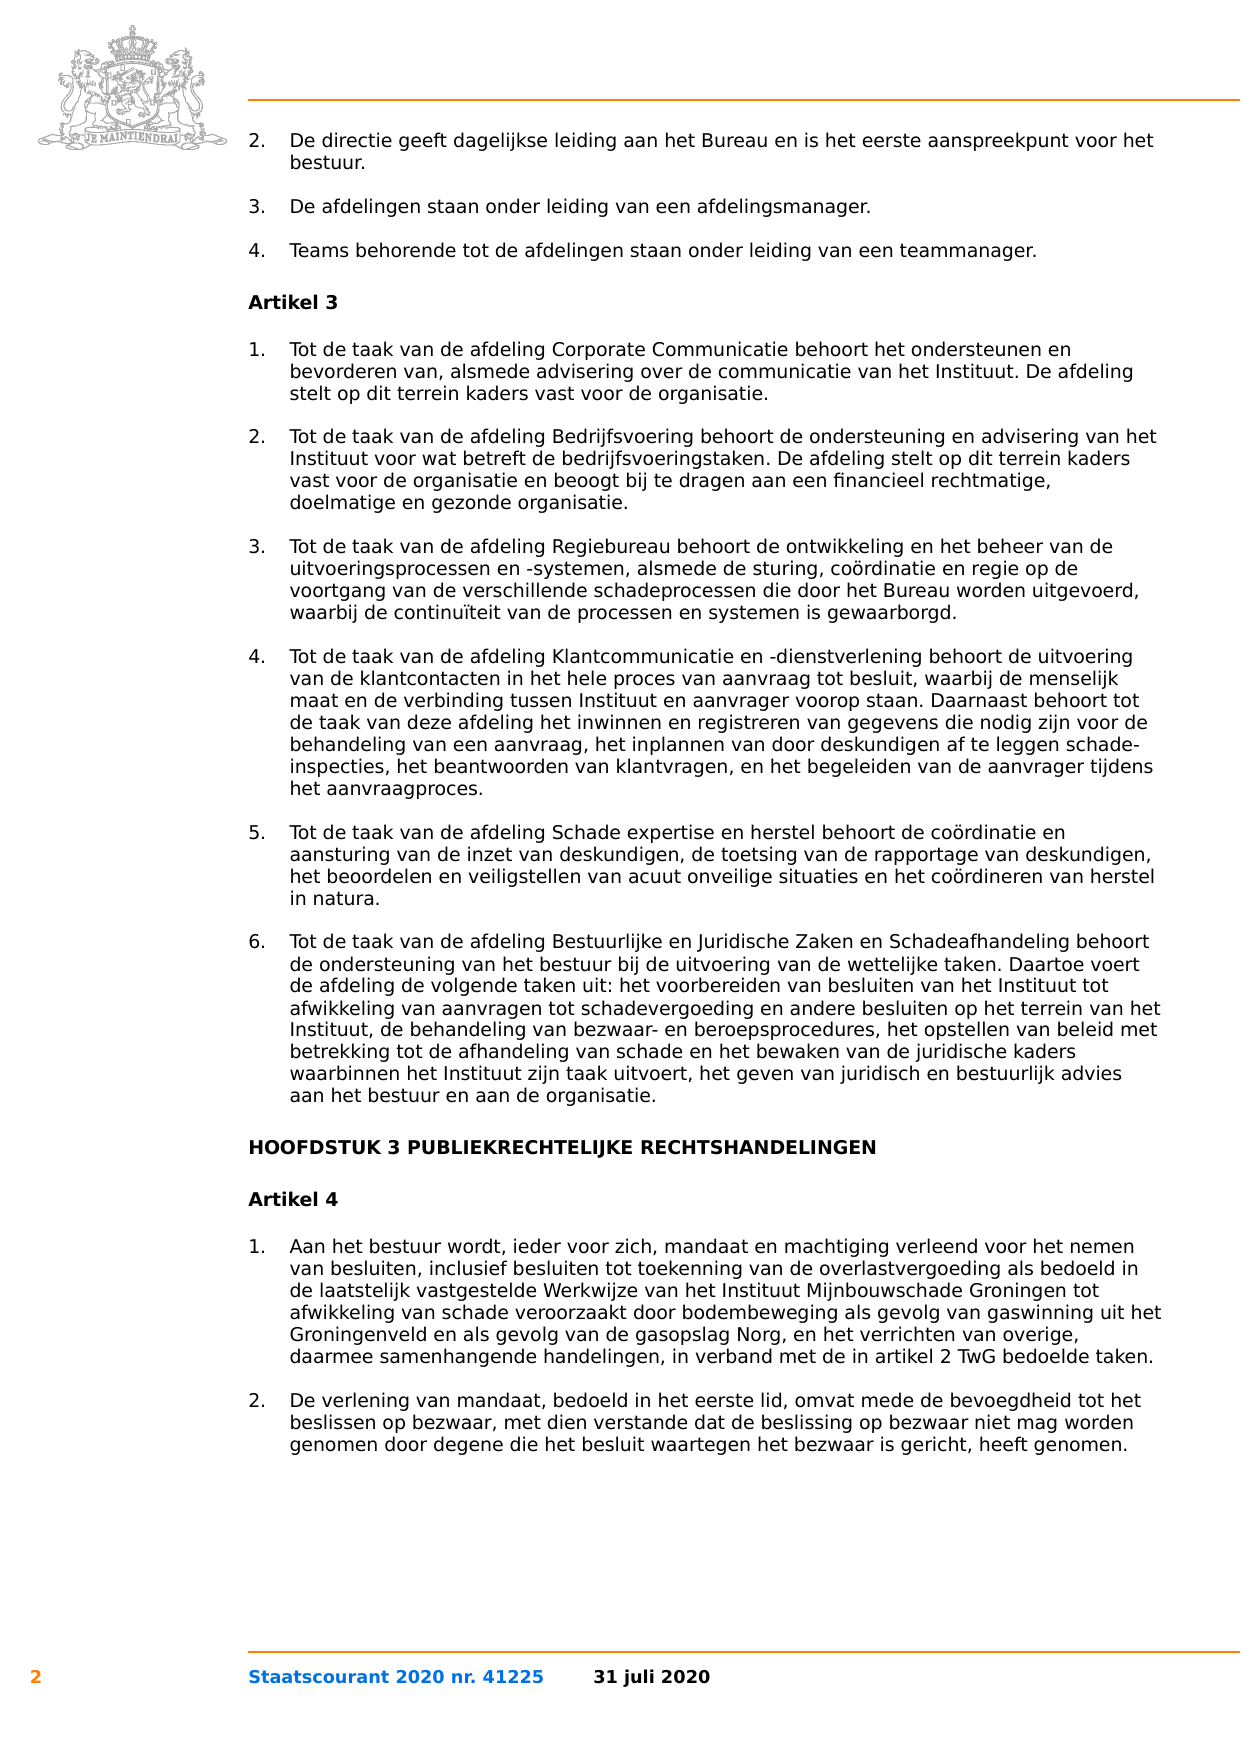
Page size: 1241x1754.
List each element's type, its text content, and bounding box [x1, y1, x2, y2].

text 4. Tot de taak van de afdeling Klantcommunicatie en -dienstverlening behoort de uitvoering van de klantcontacten in het hele proces van aanvraag tot besluit, waarbij de menselijk maat en de verbinding tussen Instituut en aanvrager voorop staan. Daarnaast behoort tot de taak van deze afdeling het inwinnen en registreren van gegevens die nodig zijn voor de behandeling van een aanvraag, het inplannen van door deskundigen af te leggen schade-inspecties, het beantwoorden van klantvragen, en het begeleiden van de aanvrager tijdens het aanvraagproces. [248, 646, 1163, 800]
text 6. Tot de taak van de afdeling Bestuurlijke en Juridische Zaken en Schadeafhandeling behoort de ondersteuning van het bestuur bij de uitvoering van de wettelijke taken. Daartoe voert de afdeling de volgende taken uit: het voorbereiden van besluiten van het Instituut tot afwikkeling van aanvragen tot schadevergoeding en andere besluiten op het terrein van het Instituut, de behandeling van bezwaar- en beroepsprocedures, het opstellen van beleid met betrekking tot de afhandeling van schade en het bewaken van de juridische kaders waarbinnen het Instituut zijn taak uitvoert, het geven van juridisch en bestuurlijk advies aan het bestuur en aan de organisatie. [248, 931, 1163, 1107]
text 4. Teams behorende tot de afdelingen staan onder leiding van een teammanager. [248, 239, 1163, 262]
text 3. Tot de taak van de afdeling Regiebureau behoort de ontwikkeling en het beheer van de uitvoeringsprocessen en -systemen, alsmede de sturing, coördinatie en regie op de voortgang van de verschillende schadeprocessen die door het Bureau worden uitgevoerd, waarbij de continuïteit van de processen en systemen is gewaarborgd. [248, 536, 1163, 624]
text 2. De directie geeft dagelijkse leiding aan het Bureau en is het eerste aanspreekpunt voor het bestuur. [248, 130, 1163, 174]
subtitle Artikel 3 [248, 292, 1163, 313]
text 2. De verlening van mandaat, bedoeld in het eerste lid, omvat mede de bevoegdheid tot het beslissen op bezwaar, met dien verstande dat de beslissing op bezwaar niet mag worden genomen door degene die het besluit waartegen het bezwaar is gericht, heeft genomen. [248, 1390, 1163, 1456]
subtitle Artikel 4 [248, 1189, 1163, 1211]
subtitle HOOFDSTUK 3 PUBLIEKRECHTELIJKE RECHTSHANDELINGEN [248, 1137, 1163, 1159]
text 5. Tot de taak van de afdeling Schade expertise en herstel behoort de coördinatie en aansturing van de inzet van deskundigen, de toetsing van de rapportage van deskundigen, het beoordelen en veiligstellen van acuut onveilige situaties en het coördineren van herstel in natura. [248, 822, 1163, 909]
text 3. De afdelingen staan onder leiding van een afdelingsmanager. [248, 196, 1163, 218]
picture [38, 25, 227, 150]
text 1. Aan het bestuur wordt, ieder voor zich, mandaat en machtiging verleend voor het nemen van besluiten, inclusief besluiten tot toekenning van de overlastvergoeding als bedoeld in de laatstelijk vastgestelde Werkwijze van het Instituut Mijnbouwschade Groningen tot afwikkeling van schade veroorzaakt door bodembeweging als gevolg van gaswinning uit het Groningenveld en als gevolg van de gasopslag Norg, en het verrichten van overige, daarmee samenhangende handelingen, in verband met de in artikel 2 TwG bedoelde taken. [248, 1236, 1163, 1368]
text 2. Tot de taak van de afdeling Bedrijfsvoering behoort de ondersteuning en advisering van het Instituut voor wat betreft de bedrijfsvoeringstaken. De afdeling stelt op dit terrein kaders vast voor de organisatie en beoogt bij te dragen aan een financieel rechtmatige, doelmatige en gezonde organisatie. [248, 426, 1163, 514]
text 1. Tot de taak van de afdeling Corporate Communicatie behoort het ondersteunen en bevorderen van, alsmede advisering over de communicatie van het Instituut. De afdeling stelt op dit terrein kaders vast voor de organisatie. [248, 338, 1163, 404]
